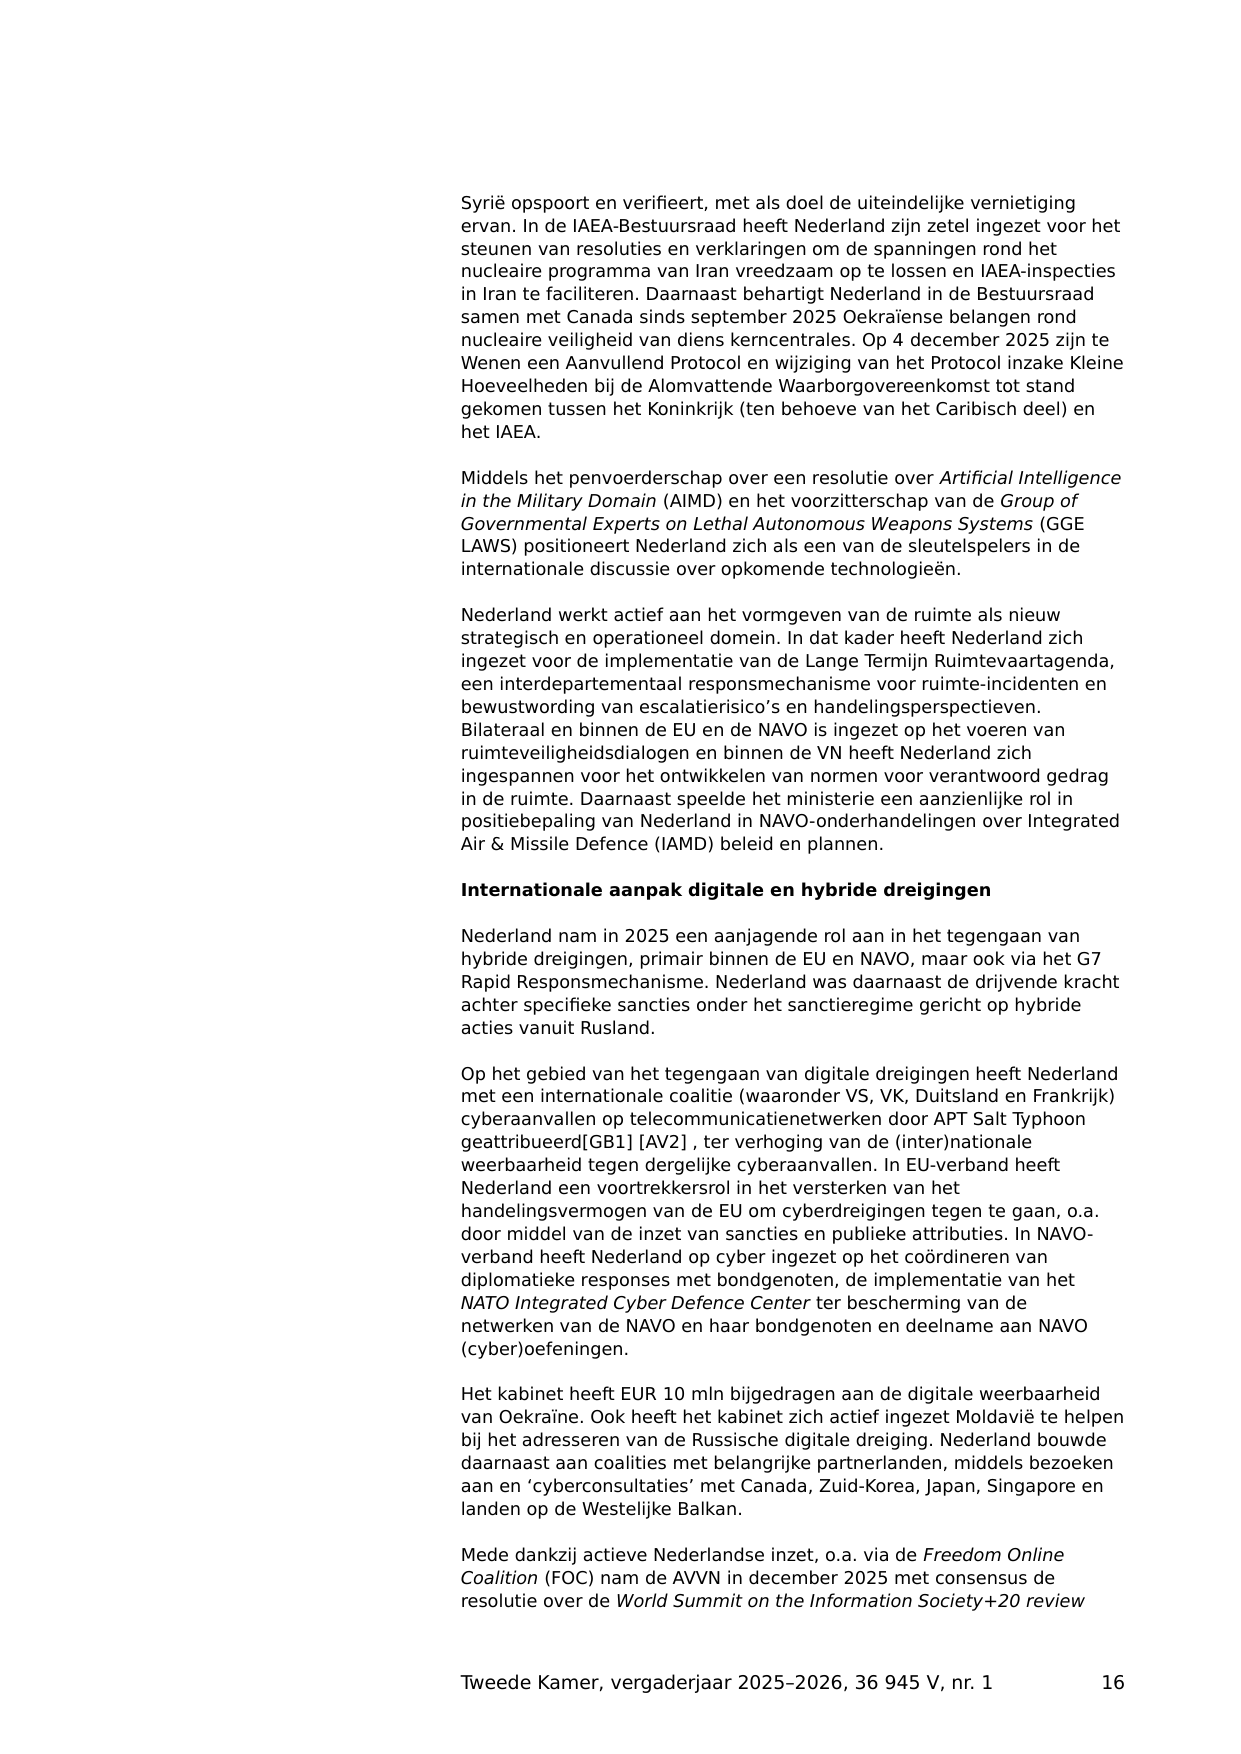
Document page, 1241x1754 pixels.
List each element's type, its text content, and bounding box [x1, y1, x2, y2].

text Syrië opspoort en verifieert, met als doel de uiteindelĳke vernietiging ervan. In de IAEA-Bestuursraad heeft Nederland zijn zetel ingezet voor het steunen van resoluties en verklaringen om de spanningen rond het nucleaire programma van Iran vreedzaam op te lossen en IAEA-inspecties in Iran te faciliteren. Daarnaast behartigt Nederland in de Bestuursraad samen met Canada sinds september 2025 Oekraïense belangen rond nucleaire veiligheid van diens kerncentrales. Op 4 december 2025 zijn te Wenen een Aanvullend Protocol en wijziging van het Protocol inzake Kleine Hoeveelheden bij de Alomvattende Waarborgovereenkomst tot stand gekomen tussen het Koninkrijk (ten behoeve van het Caribisch deel) en het IAEA. [461, 191, 1125, 443]
text Nederland nam in 2025 een aanjagende rol aan in het tegengaan van hybride dreigingen, primair binnen de EU en NAVO, maar ook via het G7 Rapid Responsmechanisme. Nederland was daarnaast de drijvende kracht achter specifieke sancties onder het sanctieregime gericht op hybride acties vanuit Rusland. [461, 924, 1125, 1039]
text Het kabinet heeft EUR 10 mln bijgedragen aan de digitale weerbaarheid van Oekraïne. Ook heeft het kabinet zich actief ingezet Moldavië te helpen bij het adresseren van de Russische digitale dreiging. Nederland bouwde daarnaast aan coalities met belangrijke partnerlanden, middels bezoeken aan en ‘cyberconsultaties’ met Canada, Zuid-Korea, Japan, Singapore en landen op de Westelijke Balkan. [461, 1382, 1125, 1520]
text Nederland werkt actief aan het vormgeven van de ruimte als nieuw strategisch en operationeel domein. In dat kader heeft Nederland zich ingezet voor de implementatie van de Lange Termijn Ruimtevaartagenda, een interdepartementaal responsmechanisme voor ruimte-incidenten en bewustwording van escalatierisico’s en handelingsperspectieven. Bilateraal en binnen de EU en de NAVO is ingezet op het voeren van ruimteveiligheidsdialogen en binnen de VN heeft Nederland zich ingespannen voor het ontwikkelen van normen voor verantwoord gedrag in de ruimte. Daarnaast speelde het ministerie een aanzienlijke rol in positiebepaling van Nederland in NAVO-onderhandelingen over Integrated Air & Missile Defence (IAMD) beleid en plannen. [461, 603, 1125, 855]
text Internationale aanpak digitale en hybride dreigingen [461, 878, 1125, 901]
text Mede dankzij actieve Nederlandse inzet, o.a. via de Freedom Online Coalition (FOC) nam de AVVN in december 2025 met consensus de resolutie over de World Summit on the Information Society+20 review [461, 1543, 1125, 1612]
text Middels het penvoerderschap over een resolutie over Artificial Intelligence in the Military Domain (AIMD) en het voorzitterschap van de Group of Governmental Experts on Lethal Autonomous Weapons Systems (GGE LAWS) positioneert Nederland zich als een van de sleutelspelers in de internationale discussie over opkomende technologieën. [461, 466, 1125, 580]
text Op het gebied van het tegengaan van digitale dreigingen heeft Nederland met een internationale coalitie (waaronder VS, VK, Duitsland en Frankrijk) cyberaanvallen op telecommunicatienetwerken door APT Salt Typhoon geattribueerd[GB1] [AV2] , ter verhoging van de (inter)nationale weerbaarheid tegen dergelijke cyberaanvallen. In EU-verband heeft Nederland een voortrekkersrol in het versterken van het handelingsvermogen van de EU om cyberdreigingen tegen te gaan, o.a. door middel van de inzet van sancties en publieke attributies. In NAVO-verband heeft Nederland op cyber ingezet op het coördineren van diplomatieke responses met bondgenoten, de implementatie van het NATO Integrated Cyber Defence Center ter bescherming van de netwerken van de NAVO en haar bondgenoten en deelname aan NAVO (cyber)oefeningen. [461, 1062, 1125, 1359]
